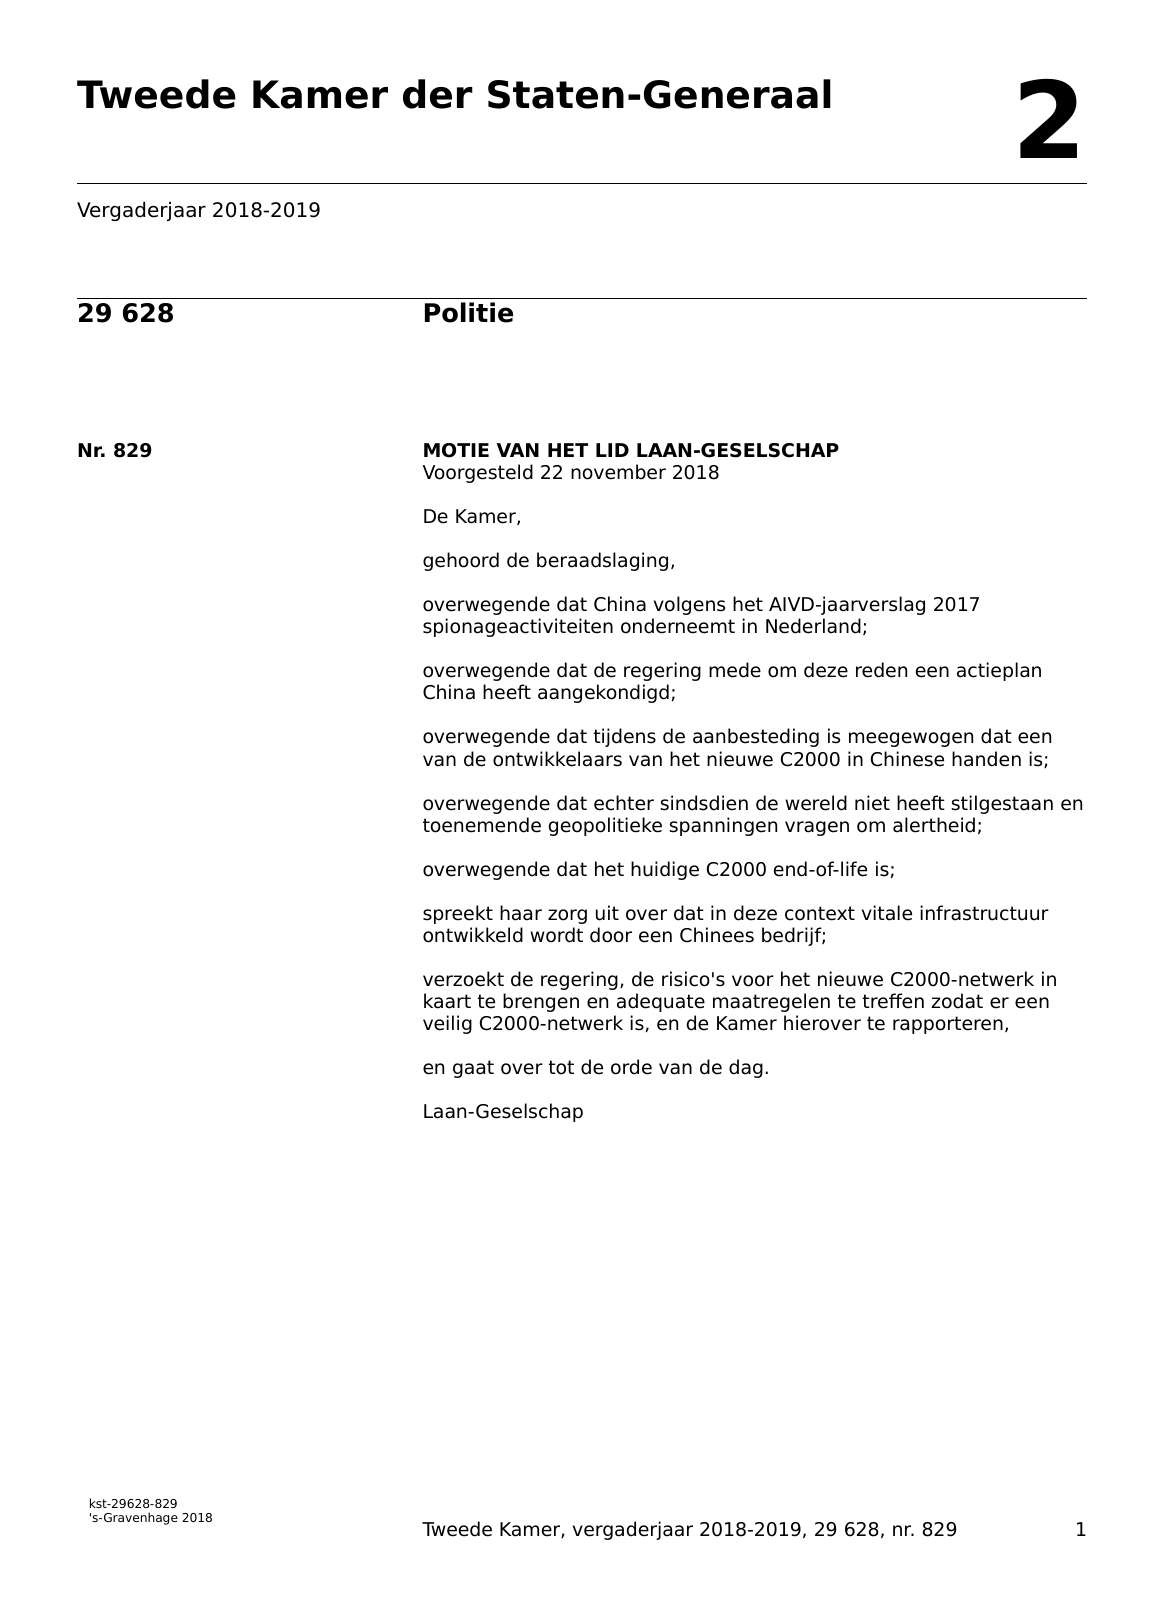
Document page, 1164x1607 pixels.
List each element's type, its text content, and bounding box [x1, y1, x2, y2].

text kst-29628-829 [88, 1497, 323, 1511]
table_header 2 [886, 59, 1087, 183]
text overwegende dat echter sindsdien de wereld niet heeft stilgestaan en toenemende geopolitieke spanningen vragen om alertheid; [422, 793, 1087, 837]
text Voorgesteld 22 november 2018 [422, 462, 1087, 484]
subtitle 29 628 Politie [77, 299, 1087, 329]
text Laan-Geselschap [422, 1101, 1087, 1123]
text overwegende dat China volgens het AIVD-jaarverslag 2017 spionageactiviteiten onderneemt in Nederland; [422, 594, 1087, 638]
text overwegende dat de regering mede om deze reden een actieplan China heeft aangekondigd; [422, 660, 1087, 704]
table_header Tweede Kamer der Staten-Generaal [77, 59, 886, 183]
text spreekt haar zorg uit over dat in deze context vitale infrastructuur ontwikkeld wordt door een Chinees bedrijf; [422, 903, 1087, 947]
subtitle Nr. 829 MOTIE VAN HET LID LAAN-GESELSCHAP [77, 440, 1087, 462]
table_cell Vergaderjaar 2018-2019 [77, 184, 1087, 298]
text verzoekt de regering, de risico's voor het nieuwe C2000-netwerk in kaart te brengen en adequate maatregelen te treffen zodat er een veilig C2000-netwerk is, en de Kamer hierover te rapporteren, [422, 969, 1087, 1035]
text gehoord de beraadslaging, [422, 550, 1087, 572]
text De Kamer, [422, 506, 1087, 528]
text overwegende dat tijdens de aanbesteding is meegewogen dat een van de ontwikkelaars van het nieuwe C2000 in Chinese handen is; [422, 726, 1087, 770]
text 's-Gravenhage 2018 [88, 1511, 323, 1525]
text en gaat over tot de orde van de dag. [422, 1057, 1087, 1079]
text overwegende dat het huidige C2000 end-of-life is; [422, 859, 1087, 881]
